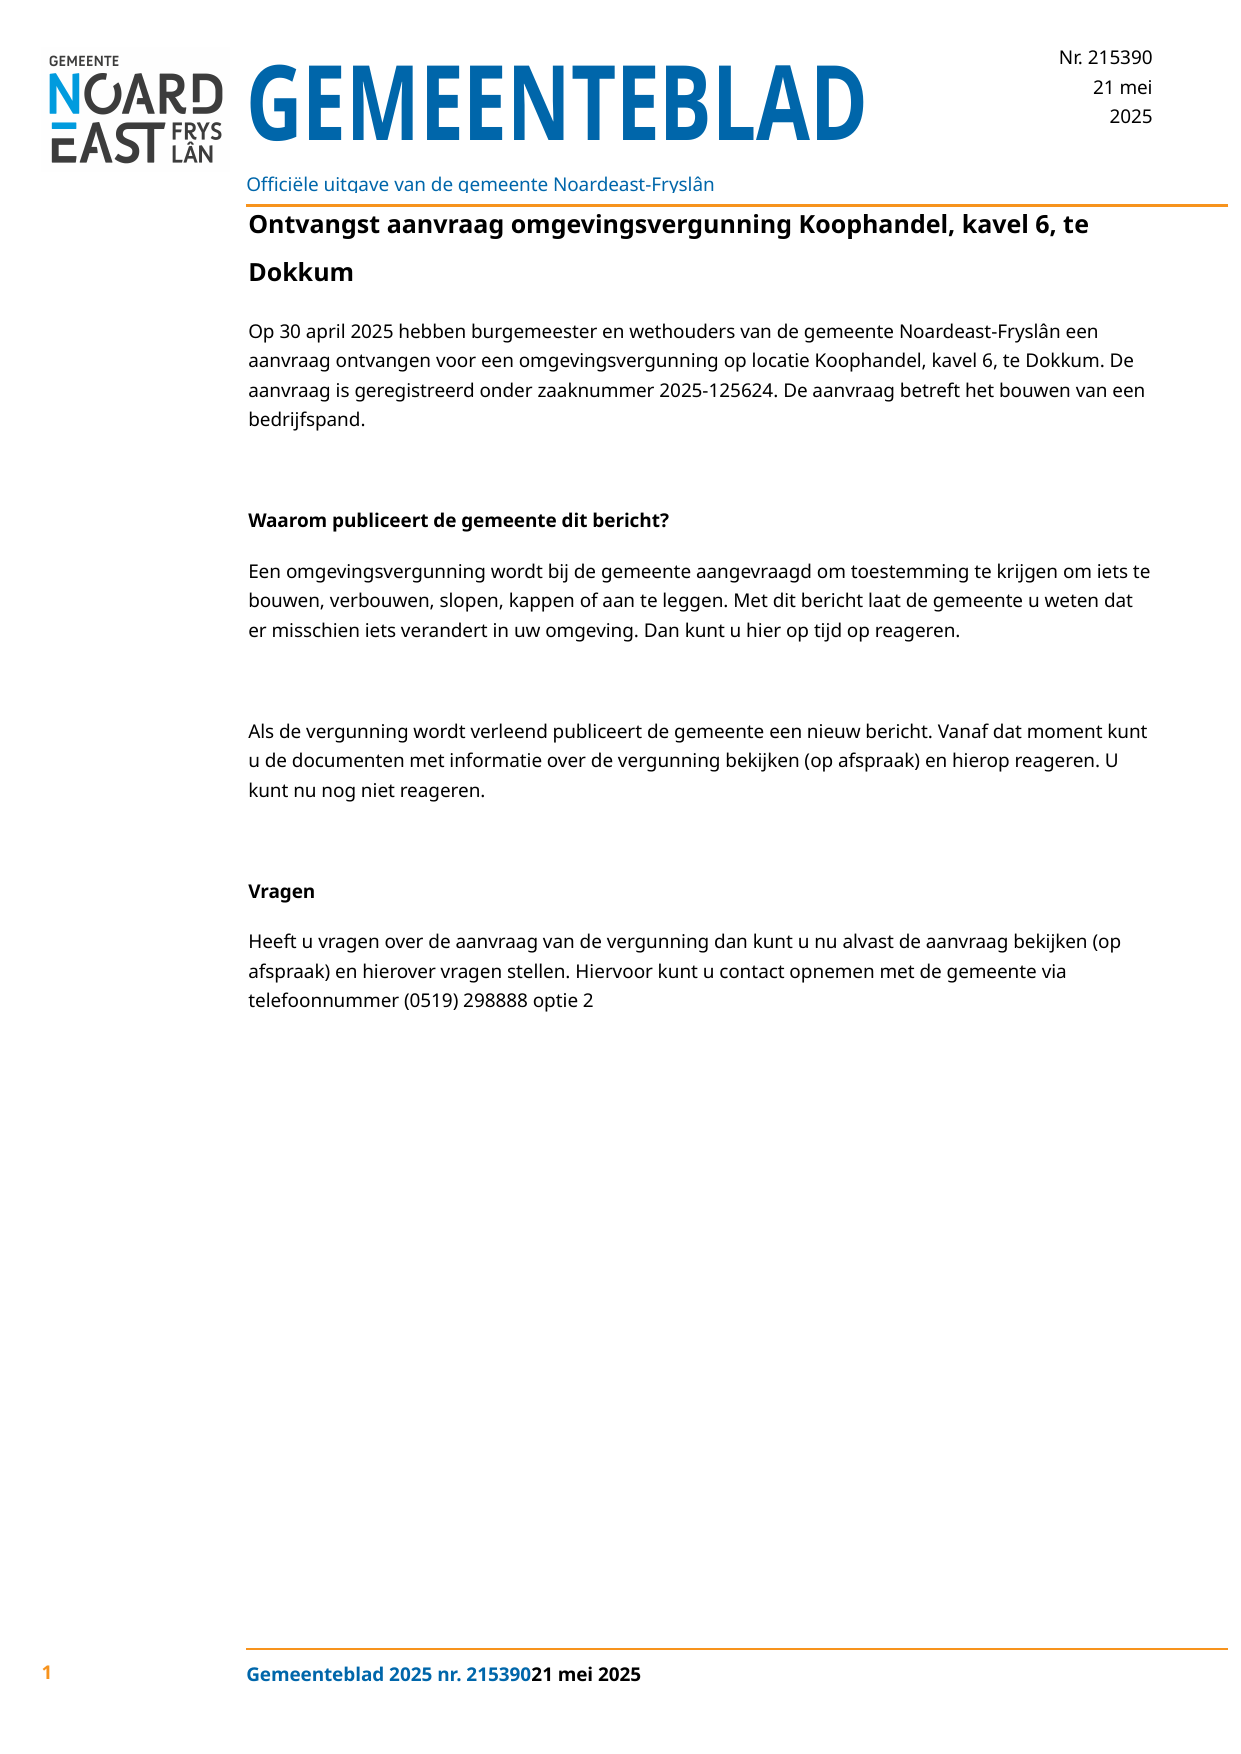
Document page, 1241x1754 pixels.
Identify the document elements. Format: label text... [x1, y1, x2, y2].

text Vragen [248, 878, 1152, 904]
text Een omgevingsvergunning wordt bij de gemeente aangevraagd om toestemming te krijgen om iets te bouwen, verbouwen, slopen, kappen of aan te leggen. Met dit bericht laat de gemeente u weten dat er misschien iets verandert in uw omgeving. Dan kunt u hier op tijd op reageren. [248, 558, 1152, 643]
text Heeft u vragen over de aanvraag van de vergunning dan kunt u nu alvast de aanvraag bekijken (op afspraak) en hierover vragen stellen. Hiervoor kunt u contact opnemen met de gemeente via telefoonnummer (0519) 298888 optie 2 [248, 928, 1152, 1013]
picture [41, 47, 231, 172]
text Ontvangst aanvraag omgevingsvergunning Koophandel, kavel 6, te Dokkum [248, 207, 1152, 288]
text Als de vergunning wordt verleend publiceert de gemeente een nieuw bericht. Vanaf dat moment kunt u de documenten met informatie over de vergunning bekijken (op afspraak) en hierop reageren. U kunt nu nog niet reageren. [248, 718, 1152, 803]
text Op 30 april 2025 hebben burgemeester en wethouders van de gemeente Noardeast-Fryslân een aanvraag ontvangen voor een omgevingsvergunning op locatie Koophandel, kavel 6, te Dokkum. De aanvraag is geregistreerd onder zaaknummer 2025-125624. De aanvraag betreft het bouwen van een bedrijfspand. [248, 318, 1152, 432]
text Waarom publiceert de gemeente dit bericht? [248, 507, 1152, 533]
